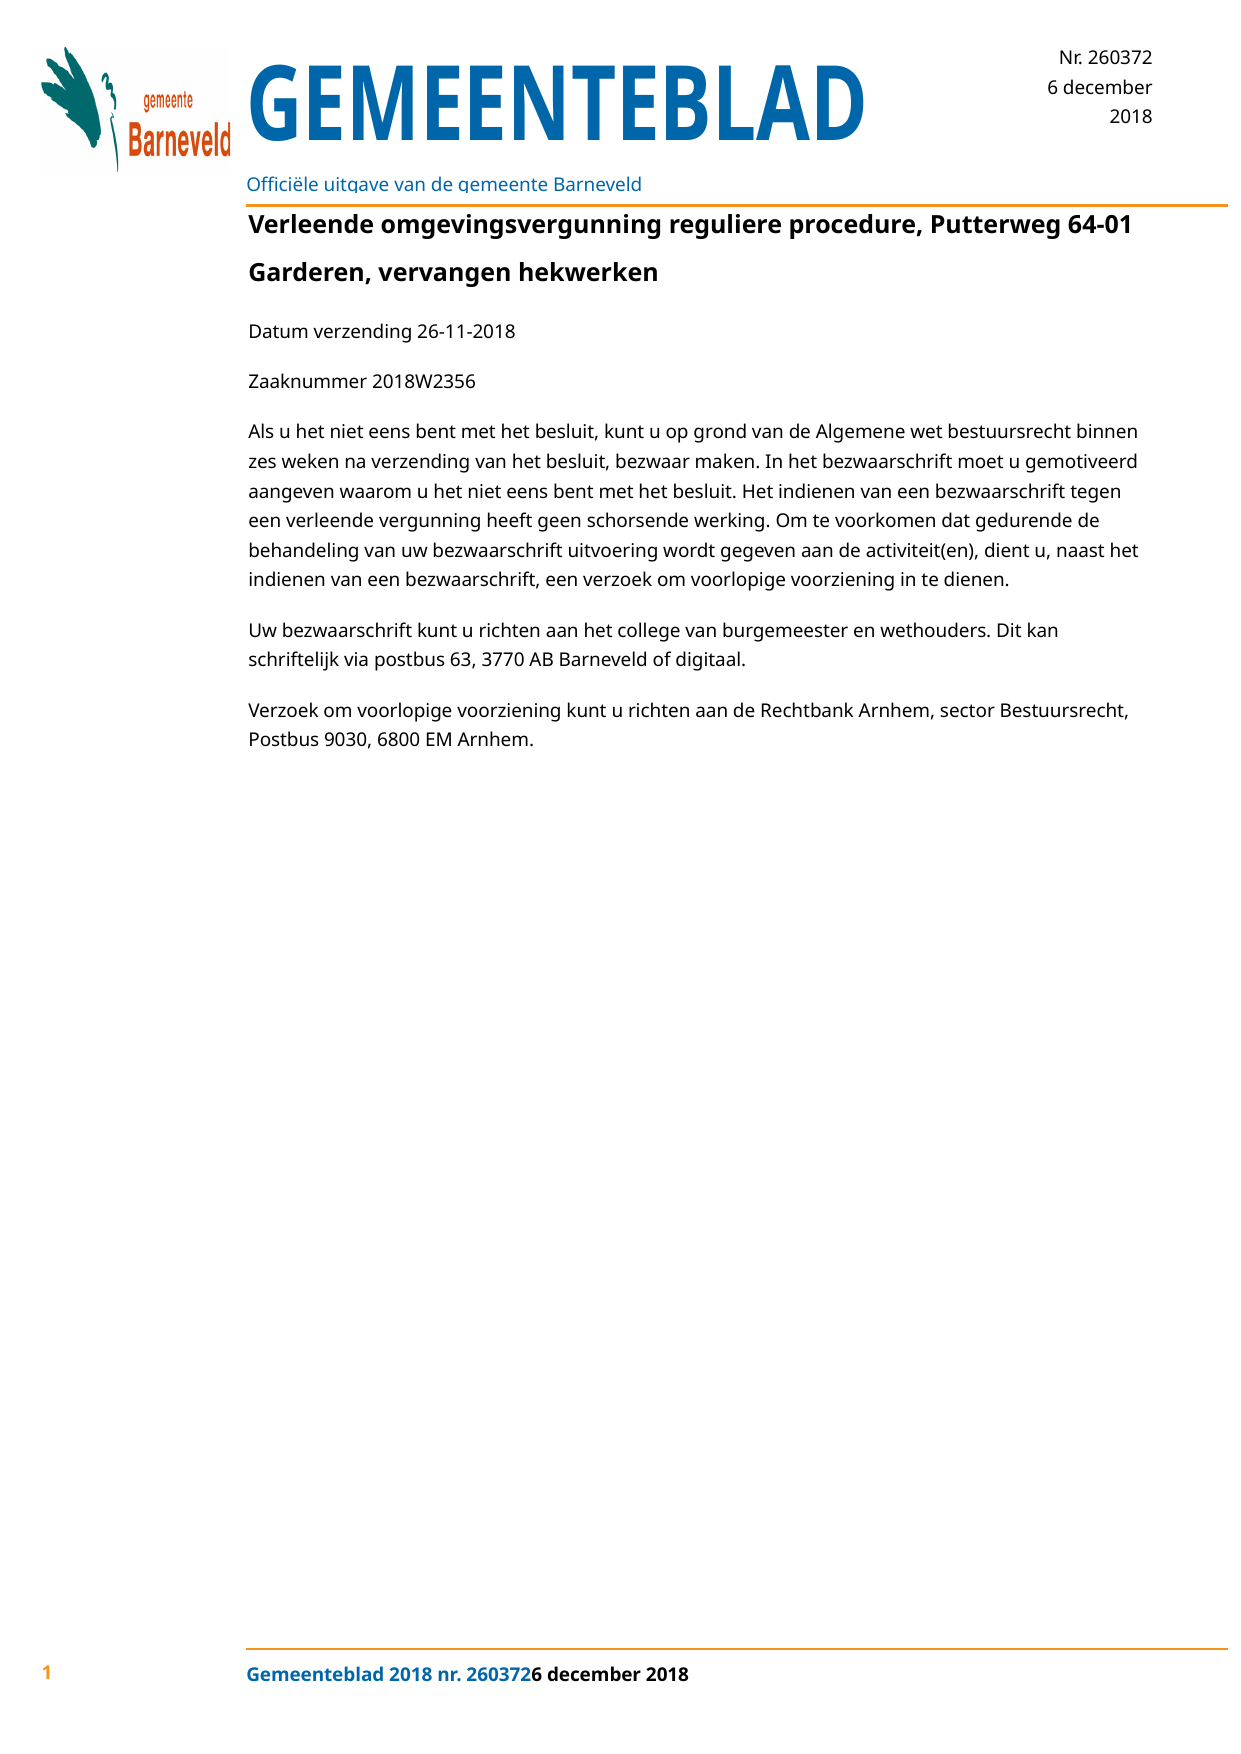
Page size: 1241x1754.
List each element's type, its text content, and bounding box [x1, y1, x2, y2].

text Uw bezwaarschrift kunt u richten aan het college van burgemeester en wethouders. Dit kan schriftelijk via postbus 63, 3770 AB Barneveld of digitaal. [248, 617, 1152, 672]
picture [41, 47, 231, 172]
text Verleende omgevingsvergunning reguliere procedure, Putterweg 64-01 Garderen, vervangen hekwerken [248, 207, 1152, 288]
text Zaaknummer 2018W2356 [248, 368, 1152, 394]
text Datum verzending 26-11-2018 [248, 318, 1152, 344]
text Als u het niet eens bent met het besluit, kunt u op grond van de Algemene wet bestuursrecht binnen zes weken na verzending van het besluit, bezwaar maken. In het bezwaarschrift moet u gemotiveerd aangeven waarom u het niet eens bent met het besluit. Het indienen van een bezwaarschrift tegen een verleende vergunning heeft geen schorsende werking. Om te voorkomen dat gedurende de behandeling van uw bezwaarschrift uitvoering wordt gegeven aan de activiteit(en), dient u, naast het indienen van een bezwaarschrift, een verzoek om voorlopige voorziening in te dienen. [248, 419, 1152, 592]
text Verzoek om voorlopige voorziening kunt u richten aan de Rechtbank Arnhem, sector Bestuursrecht, Postbus 9030, 6800 EM Arnhem. [248, 697, 1152, 752]
